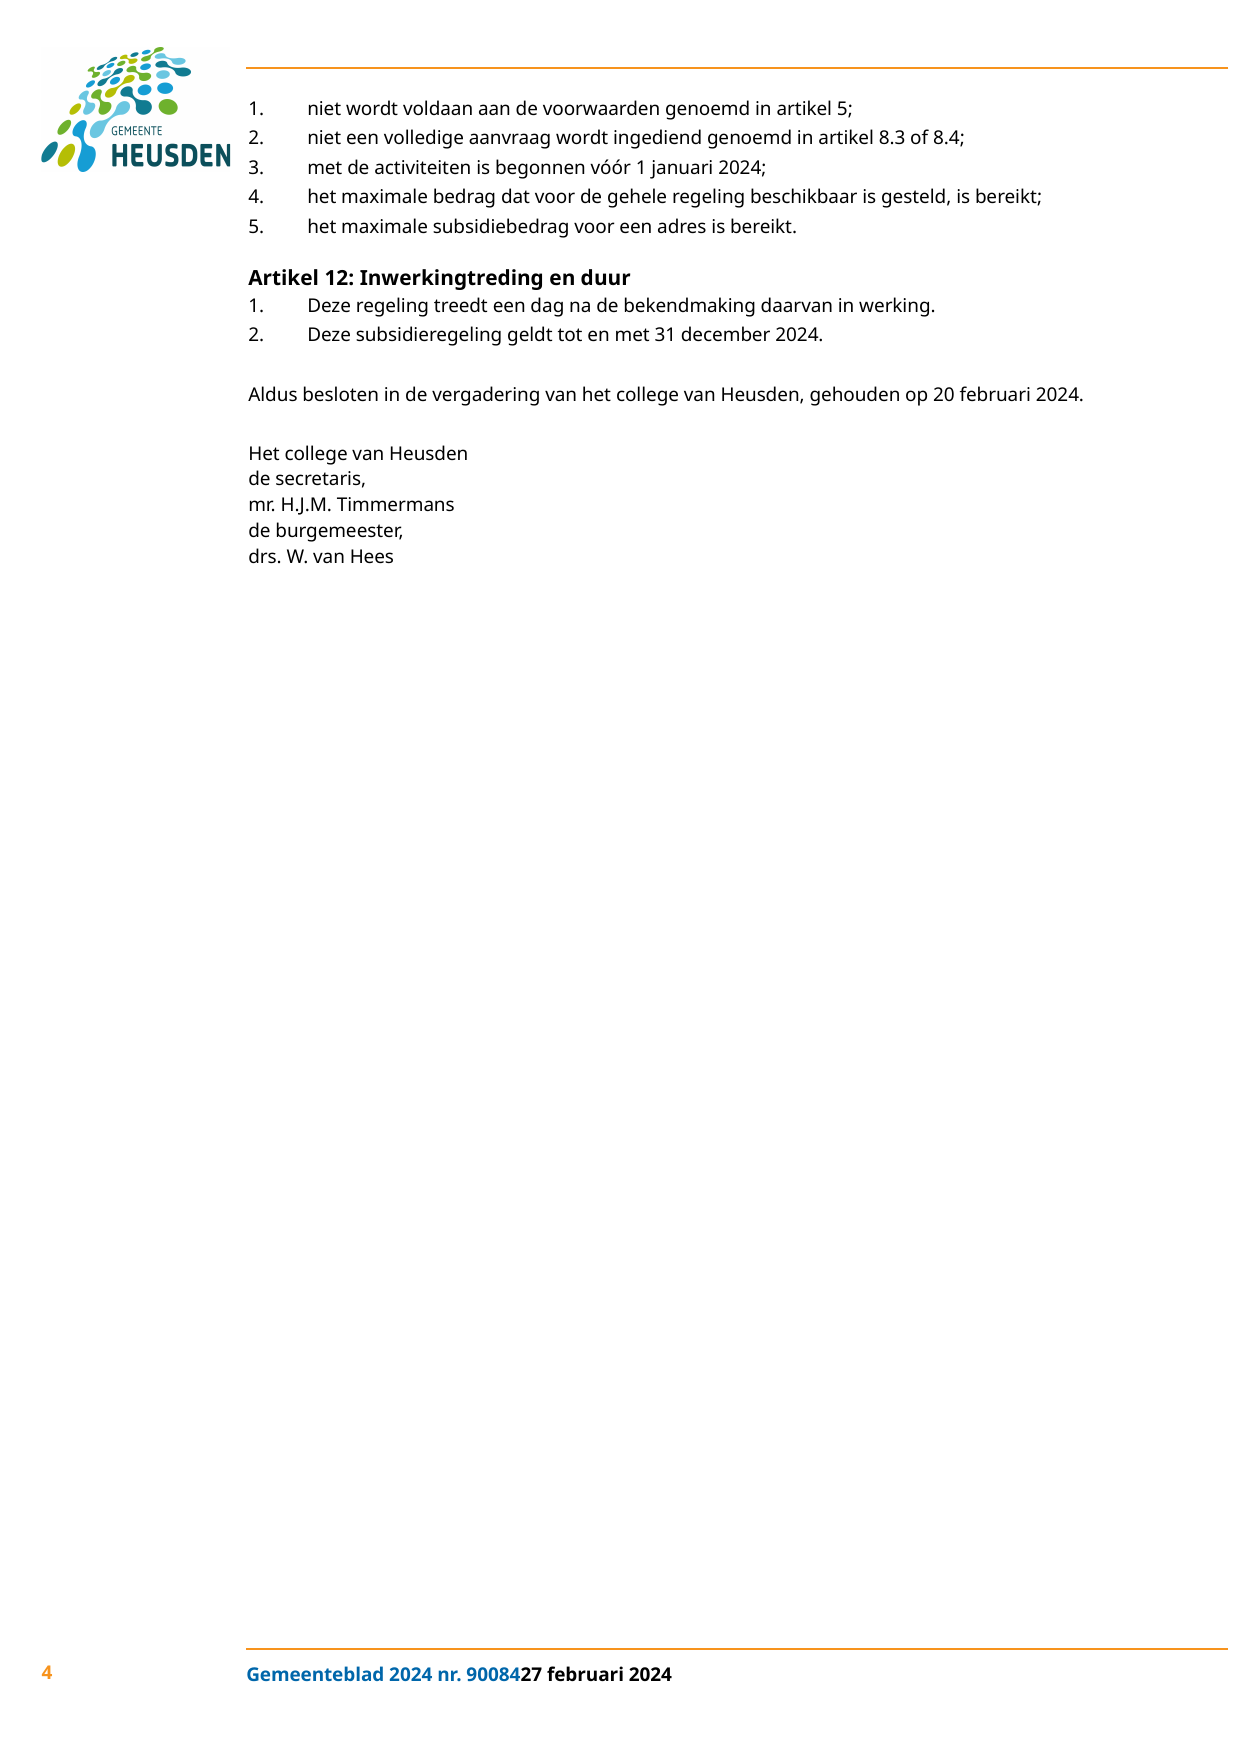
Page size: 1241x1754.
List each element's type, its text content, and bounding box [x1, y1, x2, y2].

list het maximale subsidiebedrag voor een adres is bereikt. [248, 213, 1152, 239]
list het maximale bedrag dat voor de gehele regeling beschikbaar is gesteld, is bereikt; [248, 183, 1152, 209]
text de burgemeester, [248, 517, 1152, 543]
text Aldus besloten in de vergadering van het college van Heusden, gehouden op 20 februari 2024. [248, 381, 1152, 406]
list niet wordt voldaan aan de voorwaarden genoemd in artikel 5; [248, 95, 1152, 121]
text Artikel 12: Inwerkingtreding en duur [248, 263, 1152, 292]
list Deze regeling treedt een dag na de bekendmaking daarvan in werking. [248, 292, 1152, 318]
text de secretaris, [248, 466, 1152, 491]
list niet een volledige aanvraag wordt ingediend genoemd in artikel 8.3 of 8.4; [248, 124, 1152, 150]
text Het college van Heusden [248, 440, 1152, 466]
list met de activiteiten is begonnen vóór 1 januari 2024; [248, 154, 1152, 180]
list Deze subsidieregeling geldt tot en met 31 december 2024. [248, 322, 1152, 347]
text drs. W. van Hees [248, 543, 1152, 568]
text mr. H.J.M. Timmermans [248, 491, 1152, 517]
picture [41, 47, 231, 172]
